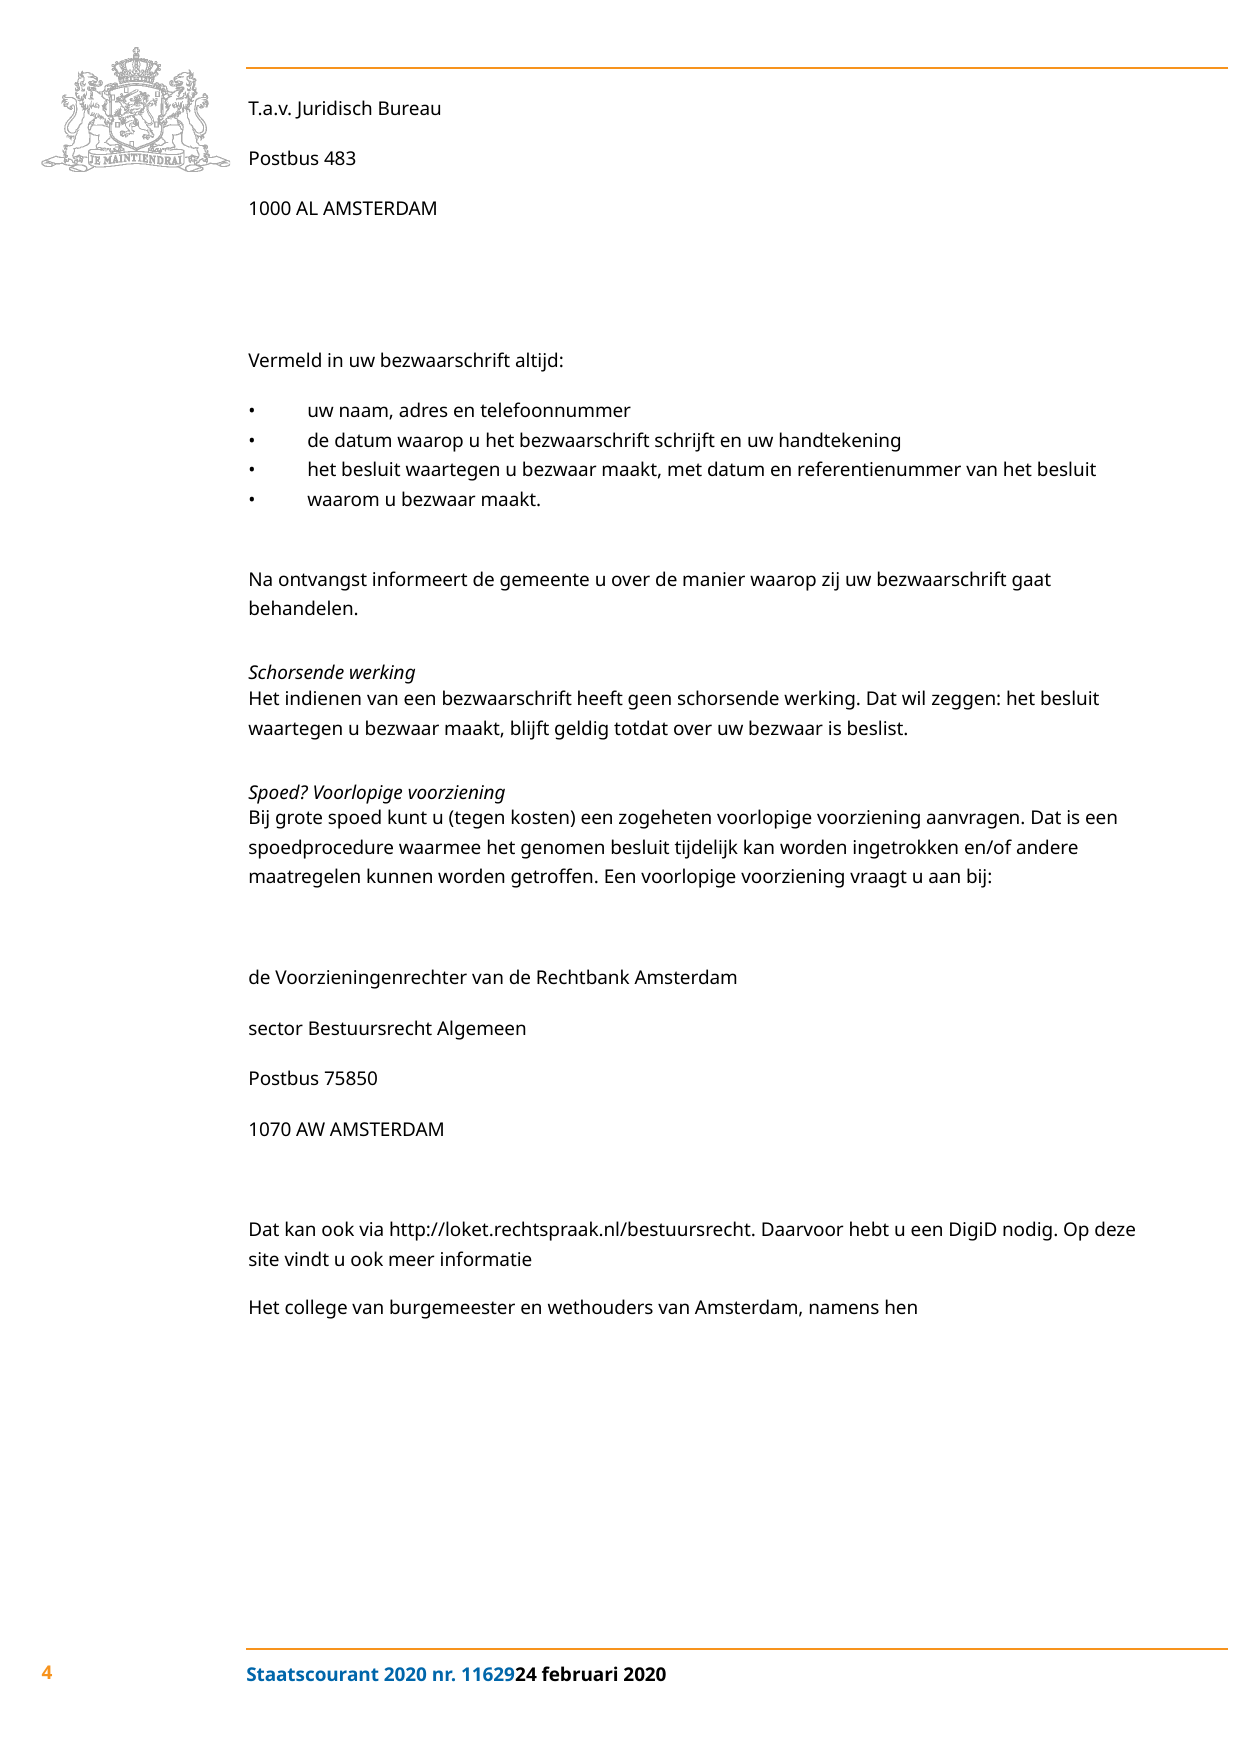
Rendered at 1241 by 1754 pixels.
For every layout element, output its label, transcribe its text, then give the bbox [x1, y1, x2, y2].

list het besluit waartegen u bezwaar maakt, met datum en referentienummer van het besluit [248, 456, 1152, 482]
text Dat kan ook via http://loket.rechtspraak.nl/bestuursrecht. Daarvoor hebt u een DigiD nodig. Op deze site vindt u ook meer informatie [248, 1217, 1152, 1272]
text 1070 AW AMSTERDAM [248, 1116, 1152, 1142]
text Het indienen van een bezwaarschrift heeft geen schorsende werking. Dat wil zeggen: het besluit waartegen u bezwaar maakt, blijft geldig totdat over uw bezwaar is beslist. [248, 685, 1152, 741]
text Postbus 75850 [248, 1065, 1152, 1091]
text sector Bestuursrecht Algemeen [248, 1015, 1152, 1041]
text Na ontvangst informeert de gemeente u over de manier waarop zij uw bezwaarschrift gaat behandelen. [248, 566, 1152, 621]
text Vermeld in uw bezwaarschrift altijd: [248, 347, 1152, 373]
text 1000 AL AMSTERDAM [248, 196, 1152, 221]
text de Voorzieningenrechter van de Rechtbank Amsterdam [248, 964, 1152, 990]
list uw naam, adres en telefoonnummer [248, 397, 1152, 423]
list waarom u bezwaar maakt. [248, 486, 1152, 512]
text Spoed? Voorlopige voorziening [248, 779, 1152, 804]
text Bij grote spoed kunt u (tegen kosten) een zogeheten voorlopige voorziening aanvragen. Dat is een spoedprocedure waarmee het genomen besluit tijdelijk kan worden ingetrokken en/of andere maatregelen kunnen worden getroffen. Een voorlopige voorziening vraagt u aan bij: [248, 804, 1152, 889]
text T.a.v. Juridisch Bureau [248, 95, 1152, 121]
list de datum waarop u het bezwaarschrift schrijft en uw handtekening [248, 427, 1152, 453]
text Het college van burgemeester en wethouders van Amsterdam, namens hen [248, 1294, 1152, 1320]
picture [41, 47, 231, 172]
text Postbus 483 [248, 145, 1152, 171]
text Schorsende werking [248, 659, 1152, 685]
